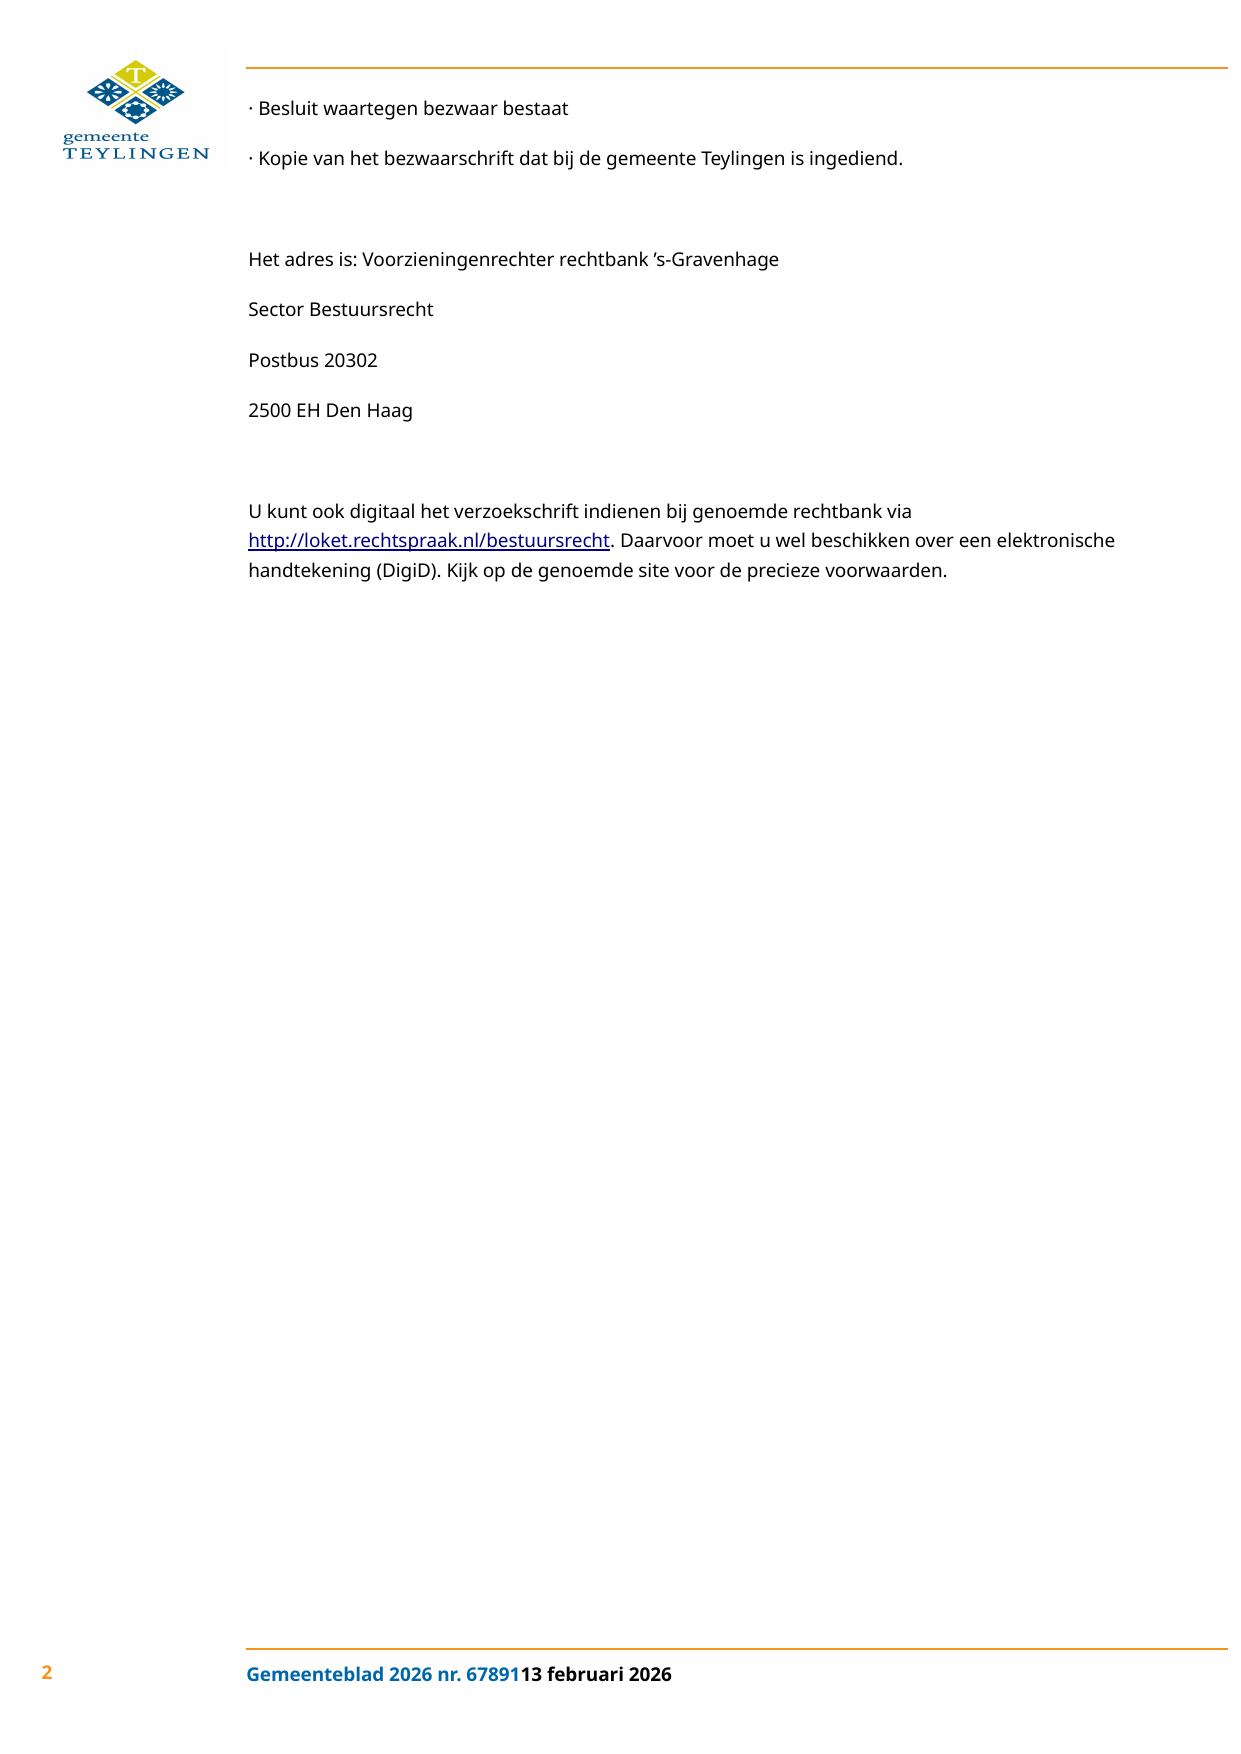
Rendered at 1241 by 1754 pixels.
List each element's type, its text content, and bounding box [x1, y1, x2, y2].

picture [41, 47, 231, 172]
text Het adres is: Voorzieningenrechter rechtbank ’s-Gravenhage [248, 246, 1152, 272]
text Sector Bestuursrecht [248, 296, 1152, 322]
text · Kopie van het bezwaarschrift dat bij de gemeente Teylingen is ingediend. [248, 145, 1152, 171]
text Postbus 20302 [248, 347, 1152, 373]
text U kunt ook digitaal het verzoekschrift indienen bij genoemde rechtbank via http://loket.rechtspraak.nl/bestuursrecht. Daarvoor moet u wel beschikken over een elektronische handtekening (DigiD). Kijk op de genoemde site voor de precieze voorwaarden. [248, 498, 1152, 583]
text · Besluit waartegen bezwaar bestaat [248, 95, 1152, 121]
text 2500 EH Den Haag [248, 397, 1152, 423]
